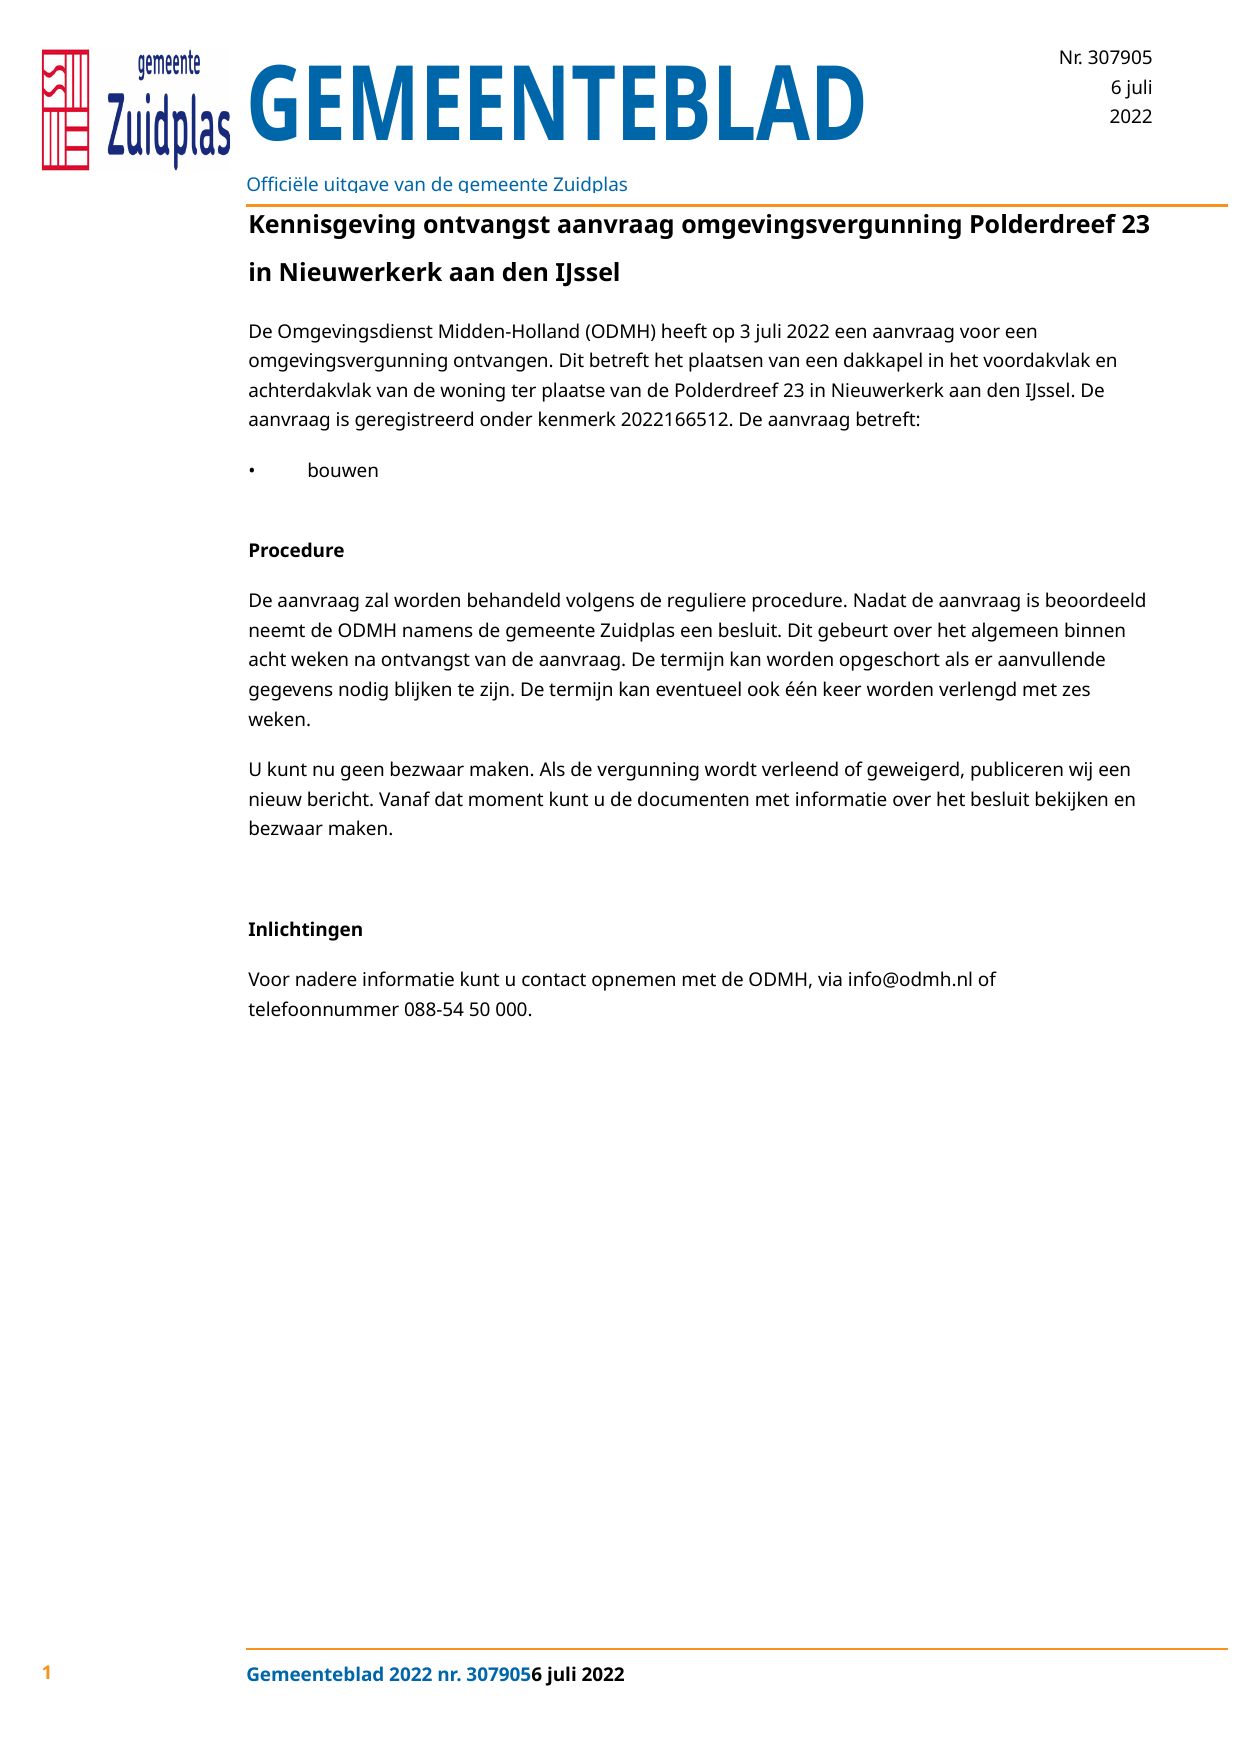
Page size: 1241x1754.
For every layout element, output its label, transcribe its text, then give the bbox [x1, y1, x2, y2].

list bouwen [248, 457, 1152, 483]
text De Omgevingsdienst Midden-Holland (ODMH) heeft op 3 juli 2022 een aanvraag voor een omgevingsvergunning ontvangen. Dit betreft het plaatsen van een dakkapel in het voordakvlak en achterdakvlak van de woning ter plaatse van de Polderdreef 23 in Nieuwerkerk aan den IJssel. De aanvraag is geregistreerd onder kenmerk 2022166512. De aanvraag betreft: [248, 318, 1152, 432]
text Kennisgeving ontvangst aanvraag omgevingsvergunning Polderdreef 23 in Nieuwerkerk aan den IJssel [248, 207, 1152, 288]
text Voor nadere informatie kunt u contact opnemen met de ODMH, via info@odmh.nl of telefoonnummer 088-54 50 000. [248, 967, 1152, 1022]
text U kunt nu geen bezwaar maken. Als de vergunning wordt verleend of geweigerd, publiceren wij een nieuw bericht. Vanaf dat moment kunt u de documenten met informatie over het besluit bekijken en bezwaar maken. [248, 756, 1152, 841]
text De aanvraag zal worden behandeld volgens de reguliere procedure. Nadat de aanvraag is beoordeeld neemt de ODMH namens de gemeente Zuidplas een besluit. Dit gebeurt over het algemeen binnen acht weken na ontvangst van de aanvraag. De termijn kan worden opgeschort als er aanvullende gegevens nodig blijken te zijn. De termijn kan eventueel ook één keer worden verlengd met zes weken. [248, 587, 1152, 732]
text Procedure [248, 537, 1152, 563]
text Inlichtingen [248, 916, 1152, 942]
picture [41, 47, 231, 172]
